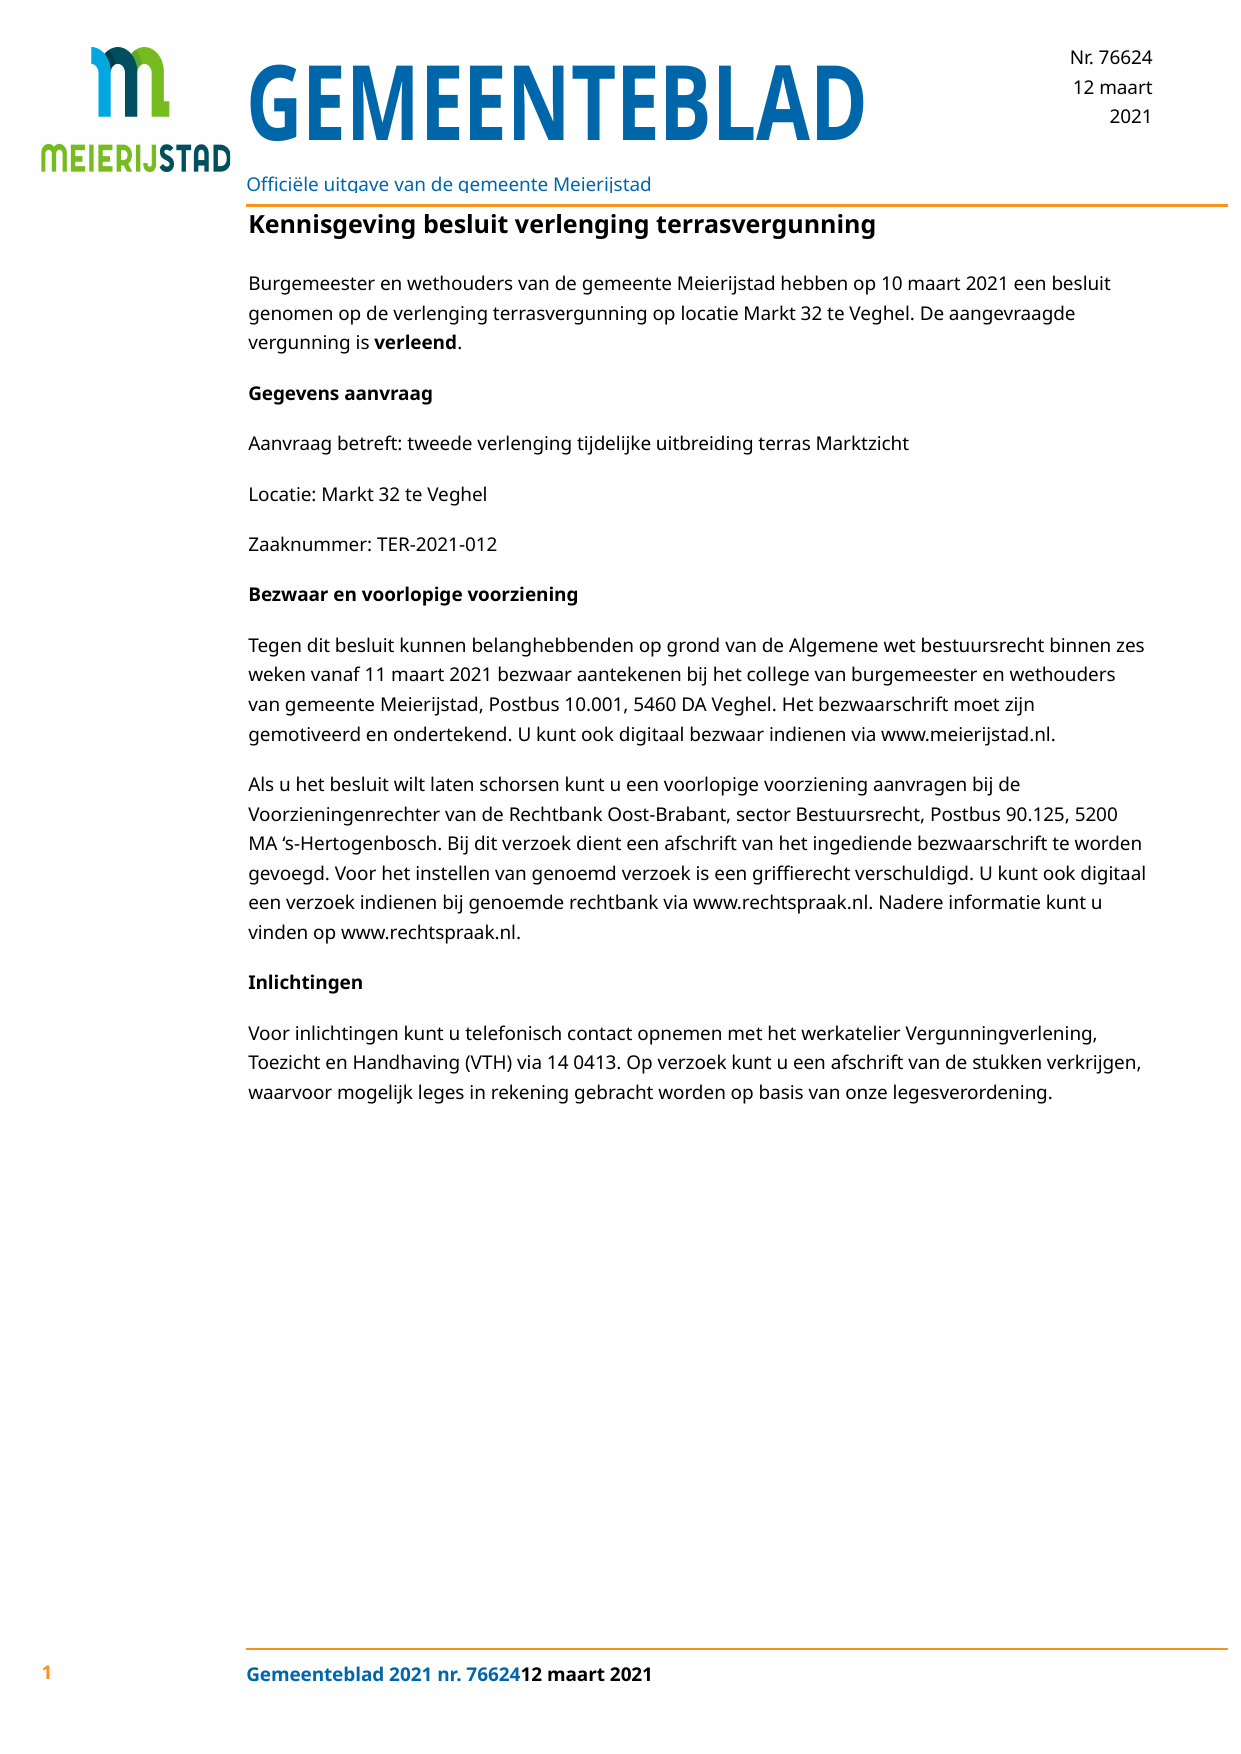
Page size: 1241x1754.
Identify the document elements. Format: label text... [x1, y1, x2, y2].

text Locatie: Markt 32 te Veghel [248, 481, 1152, 506]
text Voor inlichtingen kunt u telefonisch contact opnemen met het werkatelier Vergunningverlening, Toezicht en Handhaving (VTH) via 14 0413. Op verzoek kunt u een afschrift van de stukken verkrijgen, waarvoor mogelijk leges in rekening gebracht worden op basis van onze legesverordening. [248, 1020, 1152, 1105]
picture [41, 47, 231, 172]
text Gegevens aanvraag [248, 380, 1152, 406]
text Inlichtingen [248, 969, 1152, 995]
text Tegen dit besluit kunnen belanghebbenden op grond van de Algemene wet bestuursrecht binnen zes weken vanaf 11 maart 2021 bezwaar aantekenen bij het college van burgemeester en wethouders van gemeente Meierijstad, Postbus 10.001, 5460 DA Veghel. Het bezwaarschrift moet zijn gemotiveerd en ondertekend. U kunt ook digitaal bezwaar indienen via www.meierijstad.nl. [248, 632, 1152, 746]
text Kennisgeving besluit verlenging terrasvergunning [248, 207, 1152, 241]
text Als u het besluit wilt laten schorsen kunt u een voorlopige voorziening aanvragen bij de Voorzieningenrechter van de Rechtbank Oost-Brabant, sector Bestuursrecht, Postbus 90.125, 5200 MA ‘s-Hertogenbosch. Bij dit verzoek dient een afschrift van het ingediende bezwaarschrift te worden gevoegd. Voor het instellen van genoemd verzoek is een griffierecht verschuldigd. U kunt ook digitaal een verzoek indienen bij genoemde rechtbank via www.rechtspraak.nl. Nadere informatie kunt u vinden op www.rechtspraak.nl. [248, 771, 1152, 945]
text Burgemeester en wethouders van de gemeente Meierijstad hebben op 10 maart 2021 een besluit genomen op de verlenging terrasvergunning op locatie Markt 32 te Veghel. De aangevraagde vergunning is verleend. [248, 270, 1152, 355]
text Aanvraag betreft: tweede verlenging tijdelijke uitbreiding terras Marktzicht [248, 430, 1152, 456]
text Zaaknummer: TER-2021-012 [248, 531, 1152, 557]
text Bezwaar en voorlopige voorziening [248, 582, 1152, 607]
